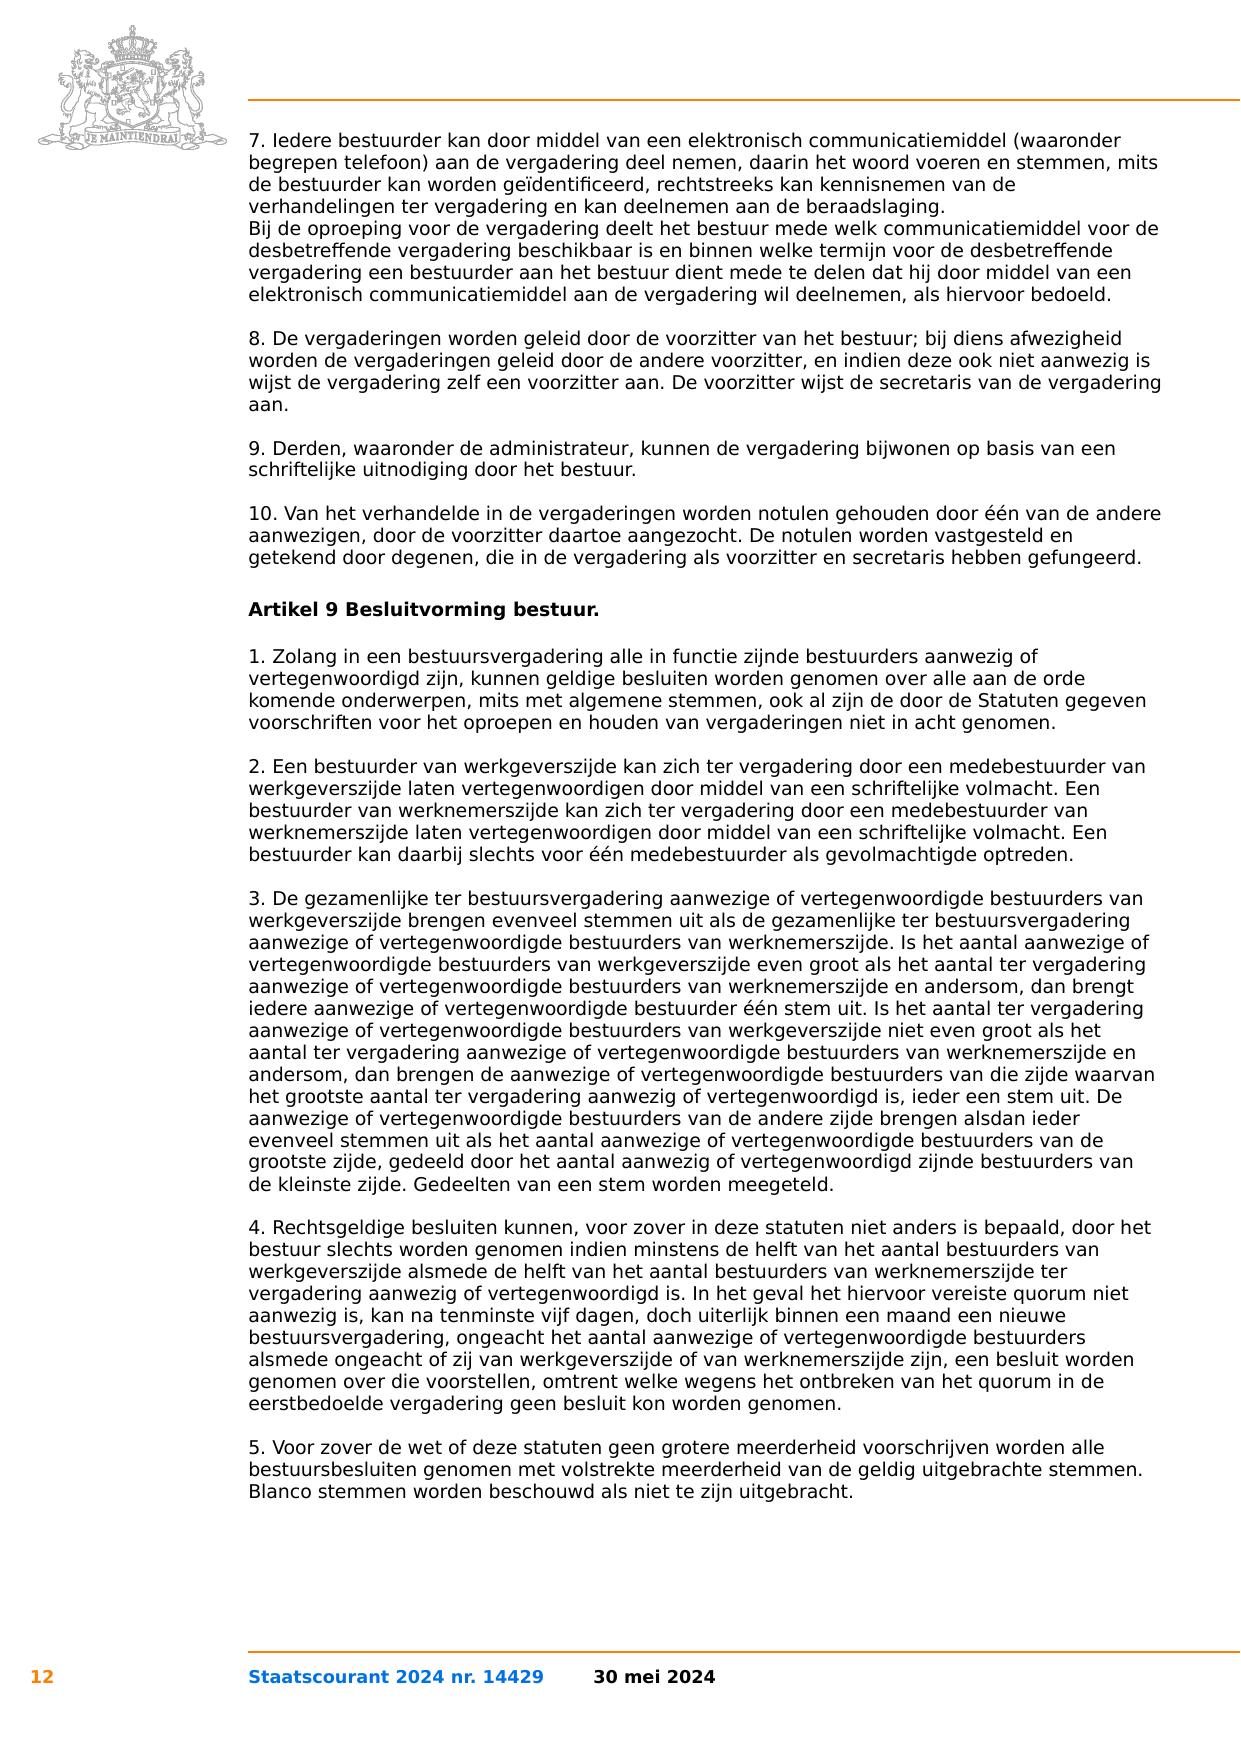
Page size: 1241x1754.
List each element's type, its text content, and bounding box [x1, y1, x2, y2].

text Bij de oproeping voor de vergadering deelt het bestuur mede welk communicatiemiddel voor de desbetreffende vergadering beschikbaar is en binnen welke termijn voor de desbetreffende vergadering een bestuurder aan het bestuur dient mede te delen dat hij door middel van een elektronisch communicatiemiddel aan de vergadering wil deelnemen, als hiervoor bedoeld. [248, 218, 1163, 306]
text 3. De gezamenlijke ter bestuursvergadering aanwezige of vertegenwoordigde bestuurders van werkgeverszijde brengen evenveel stemmen uit als de gezamenlijke ter bestuursvergadering aanwezige of vertegenwoordigde bestuurders van werknemerszijde. Is het aantal aanwezige of vertegenwoordigde bestuurders van werkgeverszijde even groot als het aantal ter vergadering aanwezige of vertegenwoordigde bestuurders van werknemerszijde en andersom, dan brengt iedere aanwezige of vertegenwoordigde bestuurder één stem uit. Is het aantal ter vergadering aanwezige of vertegenwoordigde bestuurders van werkgeverszijde niet even groot als het aantal ter vergadering aanwezige of vertegenwoordigde bestuurders van werknemerszijde en andersom, dan brengen de aanwezige of vertegenwoordigde bestuurders van die zijde waarvan het grootste aantal ter vergadering aanwezig of vertegenwoordigd is, ieder een stem uit. De aanwezige of vertegenwoordigde bestuurders van de andere zijde brengen alsdan ieder evenveel stemmen uit als het aantal aanwezige of vertegenwoordigde bestuurders van de grootste zijde, gedeeld door het aantal aanwezig of vertegenwoordigd zijnde bestuurders van de kleinste zijde. Gedeelten van een stem worden meegeteld. [248, 888, 1163, 1195]
subtitle Artikel 9 Besluitvorming bestuur. [248, 599, 1163, 621]
text 9. Derden, waaronder de administrateur, kunnen de vergadering bijwonen op basis van een schriftelijke uitnodiging door het bestuur. [248, 437, 1163, 481]
text 10. Van het verhandelde in de vergaderingen worden notulen gehouden door één van de andere aanwezigen, door de voorzitter daartoe aangezocht. De notulen worden vastgesteld en getekend door degenen, die in de vergadering als voorzitter en secretaris hebben gefungeerd. [248, 503, 1163, 569]
text 5. Voor zover de wet of deze statuten geen grotere meerderheid voorschrijven worden alle bestuursbesluiten genomen met volstrekte meerderheid van de geldig uitgebrachte stemmen. Blanco stemmen worden beschouwd als niet te zijn uitgebracht. [248, 1437, 1163, 1503]
picture [38, 25, 227, 150]
text 1. Zolang in een bestuursvergadering alle in functie zijnde bestuurders aanwezig of vertegenwoordigd zijn, kunnen geldige besluiten worden genomen over alle aan de orde komende onderwerpen, mits met algemene stemmen, ook al zijn de door de Statuten gegeven voorschriften voor het oproepen en houden van vergaderingen niet in acht genomen. [248, 646, 1163, 734]
text 8. De vergaderingen worden geleid door de voorzitter van het bestuur; bij diens afwezigheid worden de vergaderingen geleid door de andere voorzitter, en indien deze ook niet aanwezig is wijst de vergadering zelf een voorzitter aan. De voorzitter wijst de secretaris van de vergadering aan. [248, 328, 1163, 416]
text 7. Iedere bestuurder kan door middel van een elektronisch communicatiemiddel (waaronder begrepen telefoon) aan de vergadering deel nemen, daarin het woord voeren en stemmen, mits de bestuurder kan worden geïdentificeerd, rechtstreeks kan kennisnemen van de verhandelingen ter vergadering en kan deelnemen aan de beraadslaging. [248, 130, 1163, 218]
text 4. Rechtsgeldige besluiten kunnen, voor zover in deze statuten niet anders is bepaald, door het bestuur slechts worden genomen indien minstens de helft van het aantal bestuurders van werkgeverszijde alsmede de helft van het aantal bestuurders van werknemerszijde ter vergadering aanwezig of vertegenwoordigd is. In het geval het hiervoor vereiste quorum niet aanwezig is, kan na tenminste vijf dagen, doch uiterlijk binnen een maand een nieuwe bestuursvergadering, ongeacht het aantal aanwezige of vertegenwoordigde bestuurders alsmede ongeacht of zij van werkgeverszijde of van werknemerszijde zijn, een besluit worden genomen over die voorstellen, omtrent welke wegens het ontbreken van het quorum in de eerstbedoelde vergadering geen besluit kon worden genomen. [248, 1217, 1163, 1415]
text 2. Een bestuurder van werkgeverszijde kan zich ter vergadering door een medebestuurder van werkgeverszijde laten vertegenwoordigen door middel van een schriftelijke volmacht. Een bestuurder van werknemerszijde kan zich ter vergadering door een medebestuurder van werknemerszijde laten vertegenwoordigen door middel van een schriftelijke volmacht. Een bestuurder kan daarbij slechts voor één medebestuurder als gevolmachtigde optreden. [248, 756, 1163, 866]
